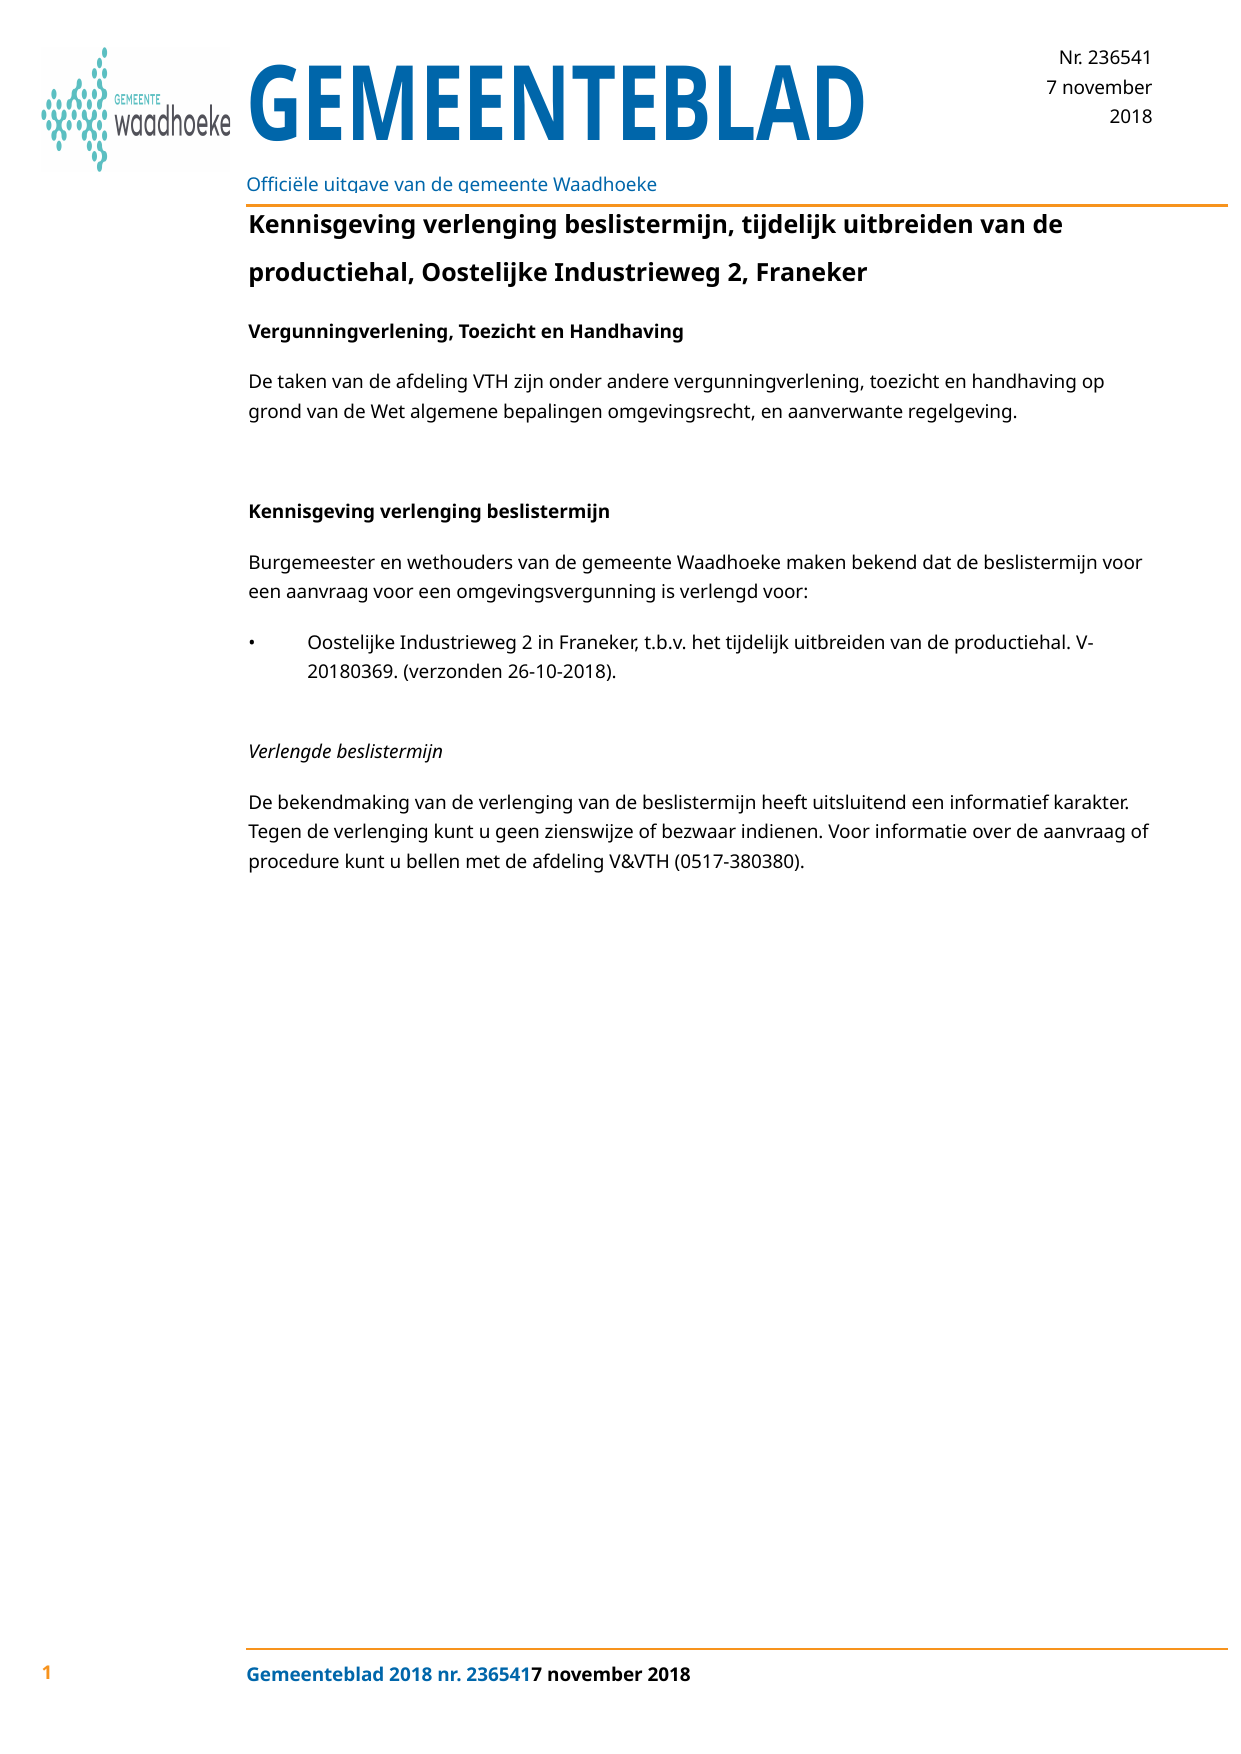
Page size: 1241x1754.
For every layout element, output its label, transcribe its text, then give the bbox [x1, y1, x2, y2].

text De taken van de afdeling VTH zijn onder andere vergunningverlening, toezicht en handhaving op grond van de Wet algemene bepalingen omgevingsrecht, en aanverwante regelgeving. [248, 368, 1152, 424]
list Oostelijke Industrieweg 2 in Franeker, t.b.v. het tijdelijk uitbreiden van de productiehal. V-20180369. (verzonden 26-10-2018). [248, 629, 1152, 684]
text Verlengde beslistermijn [248, 739, 1152, 764]
text Burgemeester en wethouders van de gemeente Waadhoeke maken bekend dat de beslistermijn voor een aanvraag voor een omgevingsvergunning is verlengd voor: [248, 549, 1152, 604]
text Kennisgeving verlenging beslistermijn, tijdelijk uitbreiden van de productiehal, Oostelijke Industrieweg 2, Franeker [248, 207, 1152, 288]
text De bekendmaking van de verlenging van de beslistermijn heeft uitsluitend een informatief karakter. Tegen de verlenging kunt u geen zienswijze of bezwaar indienen. Voor informatie over de aanvraag of procedure kunt u bellen met de afdeling V&VTH (0517-380380). [248, 789, 1152, 874]
text Vergunningverlening, Toezicht en Handhaving [248, 318, 1152, 344]
text Kennisgeving verlenging beslistermijn [248, 499, 1152, 524]
picture [41, 47, 231, 172]
